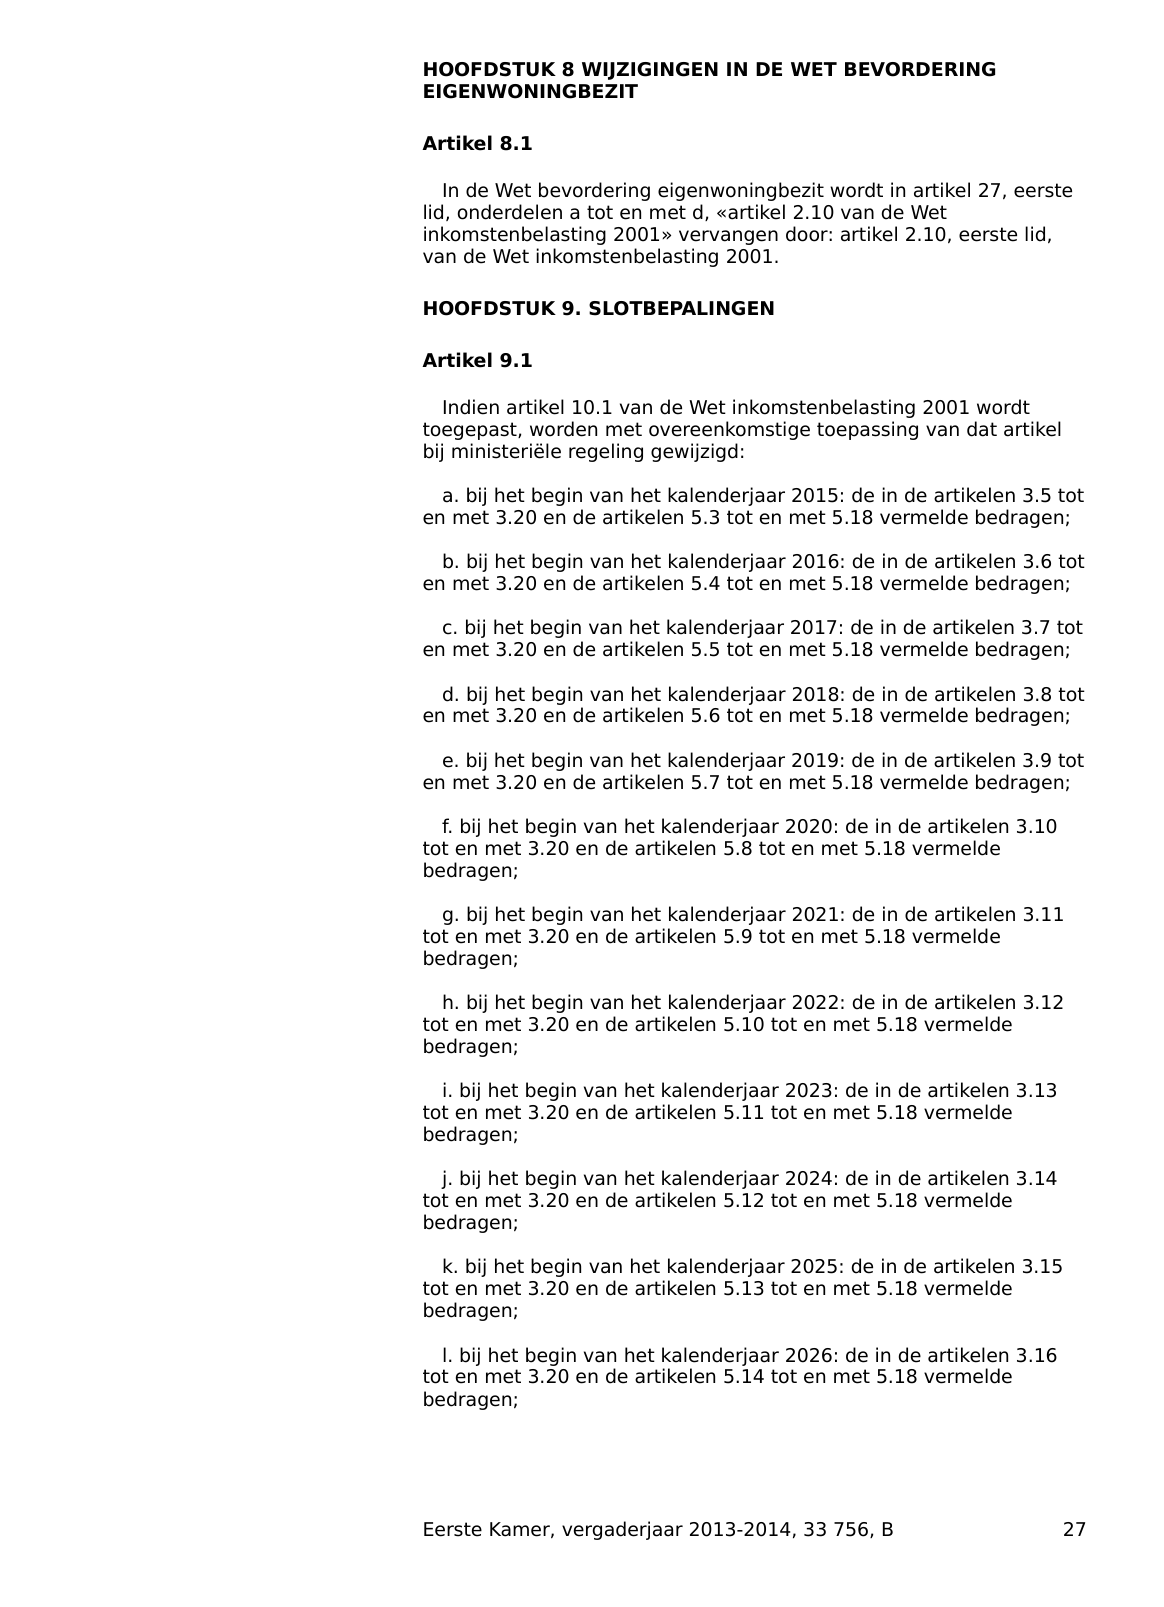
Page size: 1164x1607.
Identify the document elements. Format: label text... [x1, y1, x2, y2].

text g. bij het begin van het kalenderjaar 2021: de in de artikelen 3.11 tot en met 3.20 en de artikelen 5.9 tot en met 5.18 vermelde bedragen; [422, 904, 1087, 970]
text i. bij het begin van het kalenderjaar 2023: de in de artikelen 3.13 tot en met 3.20 en de artikelen 5.11 tot en met 5.18 vermelde bedragen; [422, 1080, 1087, 1146]
text Indien artikel 10.1 van de Wet inkomstenbelasting 2001 wordt toegepast, worden met overeenkomstige toepassing van dat artikel bij ministeriële regeling gewijzigd: [422, 397, 1087, 463]
text f. bij het begin van het kalenderjaar 2020: de in de artikelen 3.10 tot en met 3.20 en de artikelen 5.8 tot en met 5.18 vermelde bedragen; [422, 816, 1087, 882]
text c. bij het begin van het kalenderjaar 2017: de in de artikelen 3.7 tot en met 3.20 en de artikelen 5.5 tot en met 5.18 vermelde bedragen; [422, 617, 1087, 661]
text e. bij het begin van het kalenderjaar 2019: de in de artikelen 3.9 tot en met 3.20 en de artikelen 5.7 tot en met 5.18 vermelde bedragen; [422, 749, 1087, 793]
text j. bij het begin van het kalenderjaar 2024: de in de artikelen 3.14 tot en met 3.20 en de artikelen 5.12 tot en met 5.18 vermelde bedragen; [422, 1168, 1087, 1234]
subtitle HOOFDSTUK 9. SLOTBEPALINGEN [422, 298, 1087, 320]
text In de Wet bevordering eigenwoningbezit wordt in artikel 27, eerste lid, onderdelen a tot en met d, «artikel 2.10 van de Wet inkomstenbelasting 2001» vervangen door: artikel 2.10, eerste lid, van de Wet inkomstenbelasting 2001. [422, 180, 1087, 268]
subtitle Artikel 9.1 [422, 350, 1087, 372]
text l. bij het begin van het kalenderjaar 2026: de in de artikelen 3.16 tot en met 3.20 en de artikelen 5.14 tot en met 5.18 vermelde bedragen; [422, 1344, 1087, 1410]
text k. bij het begin van het kalenderjaar 2025: de in de artikelen 3.15 tot en met 3.20 en de artikelen 5.13 tot en met 5.18 vermelde bedragen; [422, 1256, 1087, 1322]
subtitle Artikel 8.1 [422, 133, 1087, 155]
text a. bij het begin van het kalenderjaar 2015: de in de artikelen 3.5 tot en met 3.20 en de artikelen 5.3 tot en met 5.18 vermelde bedragen; [422, 485, 1087, 529]
subtitle HOOFDSTUK 8 WIJZIGINGEN IN DE WET BEVORDERING EIGENWONINGBEZIT [422, 59, 1087, 103]
text d. bij het begin van het kalenderjaar 2018: de in de artikelen 3.8 tot en met 3.20 en de artikelen 5.6 tot en met 5.18 vermelde bedragen; [422, 683, 1087, 727]
text h. bij het begin van het kalenderjaar 2022: de in de artikelen 3.12 tot en met 3.20 en de artikelen 5.10 tot en met 5.18 vermelde bedragen; [422, 992, 1087, 1058]
text b. bij het begin van het kalenderjaar 2016: de in de artikelen 3.6 tot en met 3.20 en de artikelen 5.4 tot en met 5.18 vermelde bedragen; [422, 551, 1087, 595]
